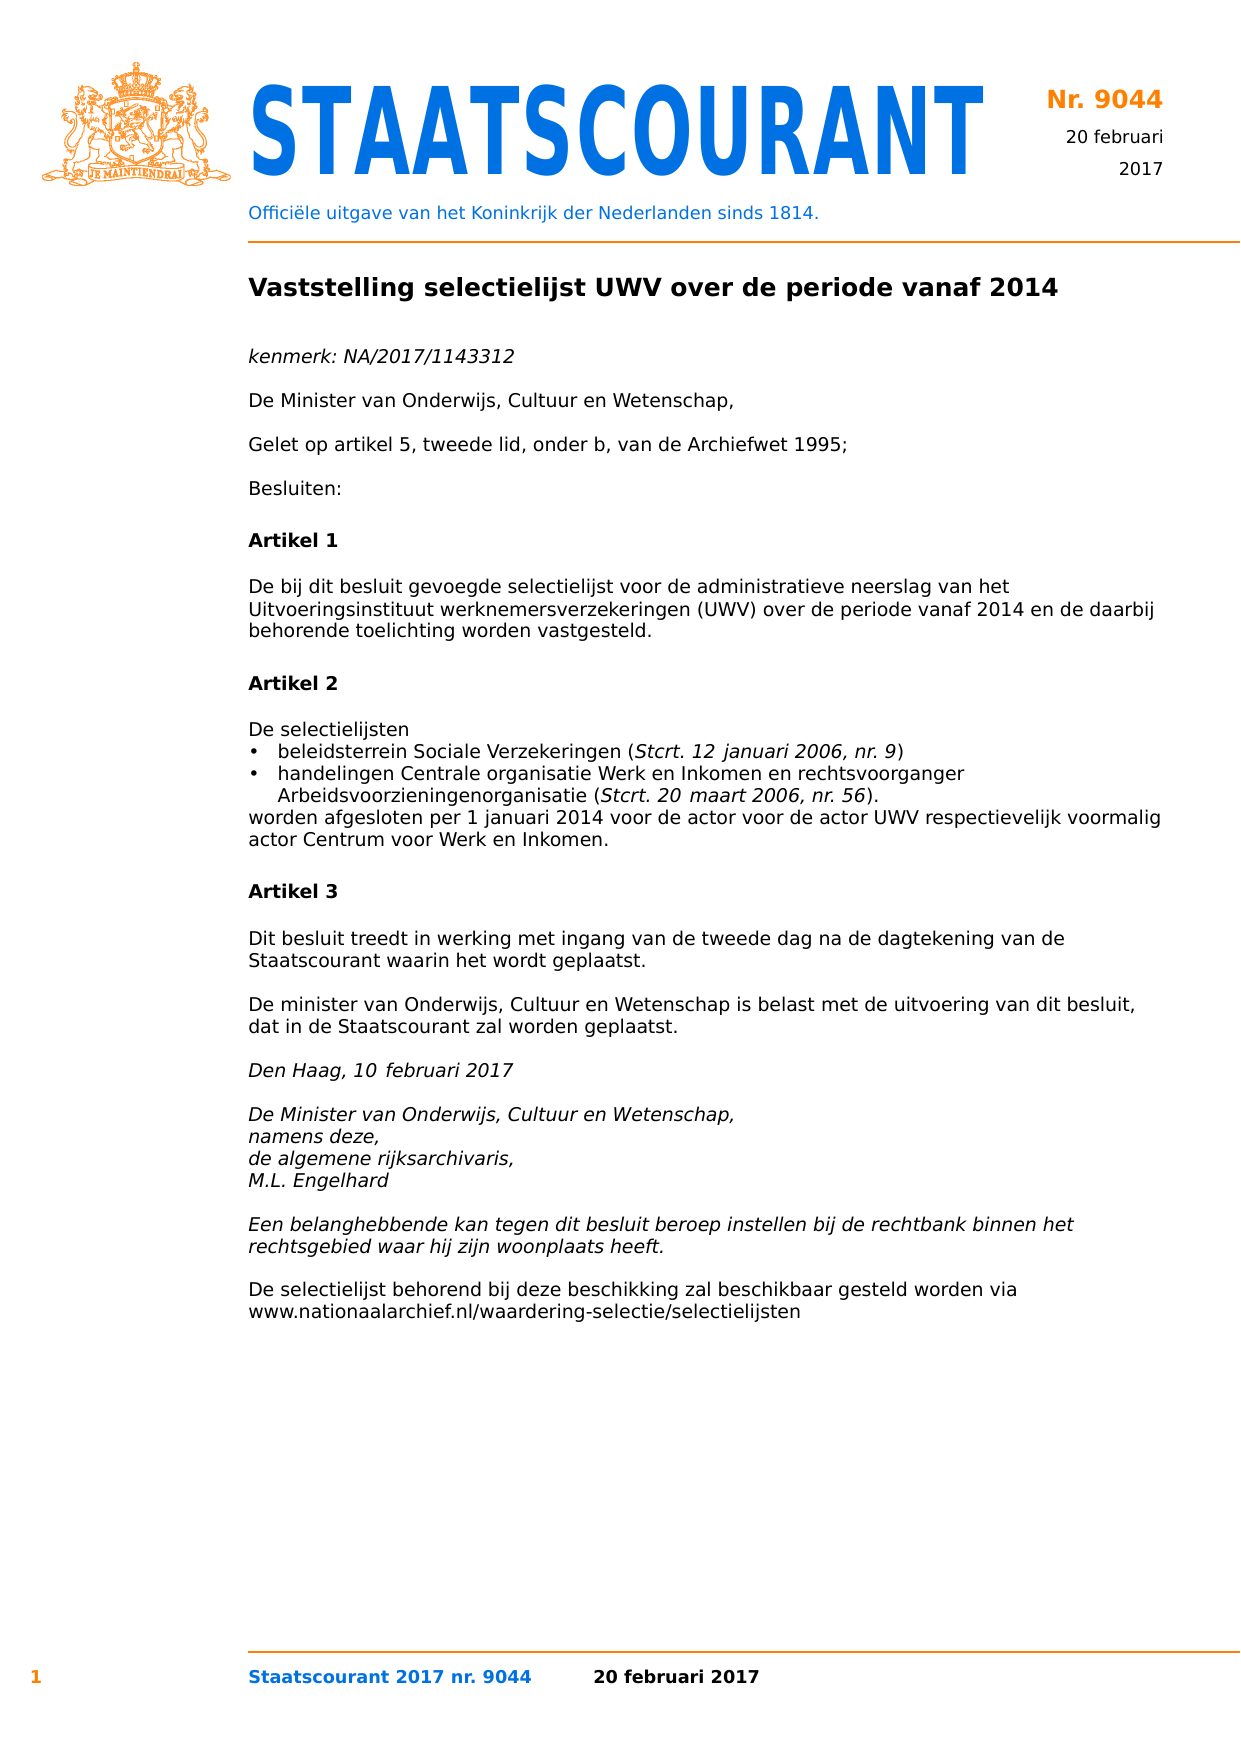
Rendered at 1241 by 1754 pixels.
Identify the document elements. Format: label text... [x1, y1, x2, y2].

text De selectielijst behorend bij deze beschikking zal beschikbaar gesteld worden via www.nationaalarchief.nl/waardering-selectie/selectielijsten [248, 1279, 1163, 1323]
text Een belanghebbende kan tegen dit besluit beroep instellen bij de rechtbank binnen het rechtsgebied waar hij zijn woonplaats heeft. [248, 1213, 1163, 1257]
table_cell 2017 [998, 153, 1240, 203]
text • handelingen Centrale organisatie Werk en Inkomen en rechtsvoorganger Arbeidsvoorzieningenorganisatie (Stcrt. 20 maart 2006, nr. 56). [248, 763, 1163, 807]
text De minister van Onderwijs, Cultuur en Wetenschap is belast met de uitvoering van dit besluit, dat in de Staatscourant zal worden geplaatst. [248, 994, 1163, 1038]
text • beleidsterrein Sociale Verzekeringen (Stcrt. 12 januari 2006, nr. 9) [248, 741, 1163, 763]
subtitle Artikel 3 [248, 881, 1163, 903]
text kenmerk: NA/2017/1143312 [248, 346, 1163, 368]
subtitle Artikel 1 [248, 529, 1163, 551]
table_header STAATSCOURANT [248, 62, 998, 203]
text De selectielijsten [248, 719, 1163, 741]
text Den Haag, 10 februari 2017 [248, 1060, 1163, 1082]
text De Minister van Onderwijs, Cultuur en Wetenschap, [248, 390, 1163, 412]
table_header Nr. 9044 [998, 62, 1240, 121]
table_cell Officiële uitgave van het Koninkrijk der Nederlanden sinds 1814. [248, 203, 1240, 241]
text Gelet op artikel 5, tweede lid, onder b, van de Archiefwet 1995; [248, 434, 1163, 456]
subtitle Vaststelling selectielijst UWV over de periode vanaf 2014 [248, 273, 1163, 302]
text Besluiten: [248, 477, 1163, 499]
text worden afgesloten per 1 januari 2014 voor de actor voor de actor UWV respectievelijk voormalig actor Centrum voor Werk en Inkomen. [248, 807, 1163, 851]
text De bij dit besluit gevoegde selectielijst voor de administratieve neerslag van het Uitvoeringsinstituut werknemersverzekeringen (UWV) over de periode vanaf 2014 en de daarbij behorende toelichting worden vastgesteld. [248, 576, 1163, 642]
text Dit besluit treedt in werking met ingang van de tweede dag na de dagtekening van de Staatscourant waarin het wordt geplaatst. [248, 928, 1163, 972]
table_cell 20 februari [998, 121, 1240, 153]
picture [41, 62, 231, 186]
subtitle Artikel 2 [248, 672, 1163, 694]
table_header [25, 62, 248, 241]
text De Minister van Onderwijs, Cultuur en Wetenschap, namens deze, de algemene rijksarchivaris, M.L. Engelhard [248, 1104, 1163, 1192]
